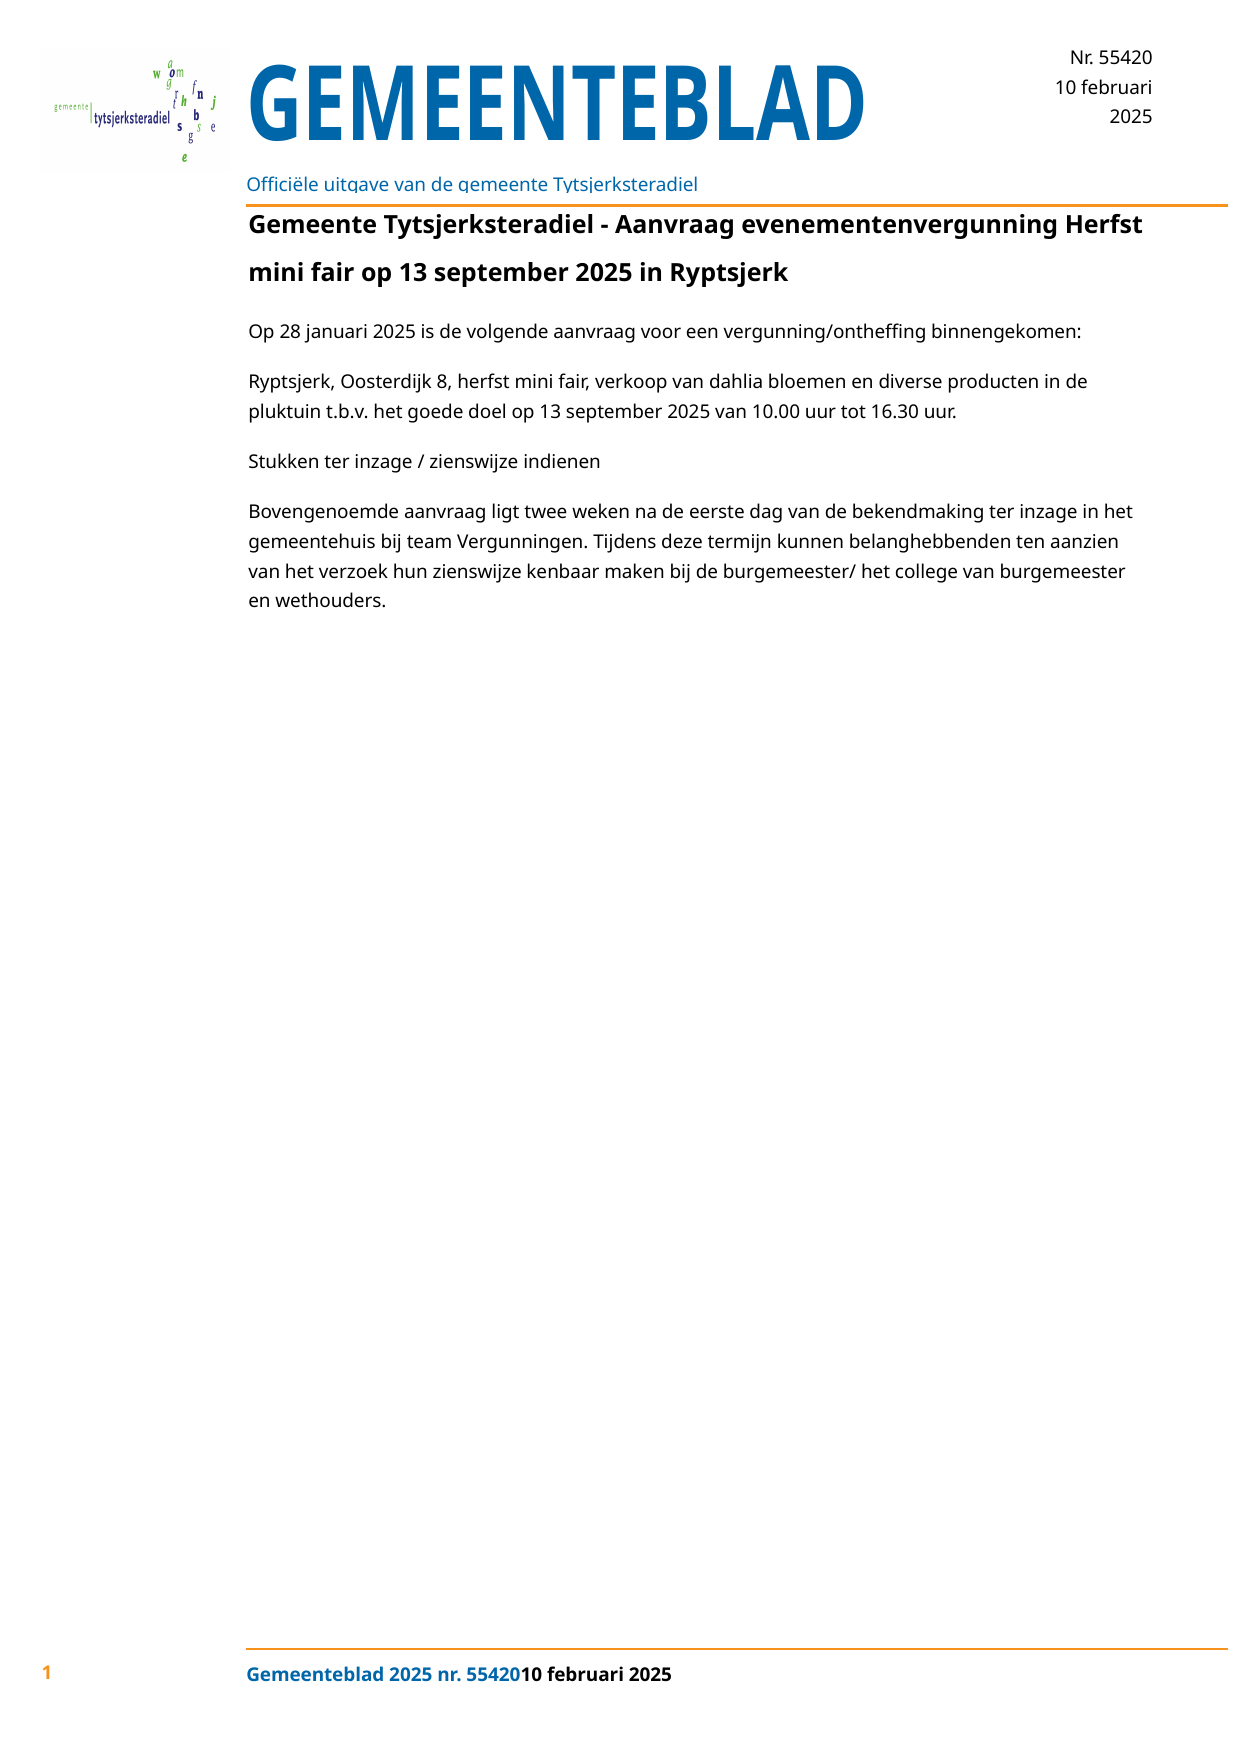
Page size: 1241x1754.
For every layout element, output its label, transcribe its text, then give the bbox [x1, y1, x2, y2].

text Op 28 januari 2025 is de volgende aanvraag voor een vergunning/ontheffing binnengekomen: [248, 318, 1152, 344]
text Stukken ter inzage / zienswijze indienen [248, 448, 1152, 474]
text Ryptsjerk, Oosterdijk 8, herfst mini fair, verkoop van dahlia bloemen en diverse producten in de pluktuin t.b.v. het goede doel op 13 september 2025 van 10.00 uur tot 16.30 uur. [248, 368, 1152, 424]
picture [41, 47, 231, 172]
text Bovengenoemde aanvraag ligt twee weken na de eerste dag van de bekendmaking ter inzage in het gemeentehuis bij team Vergunningen. Tijdens deze termijn kunnen belanghebbenden ten aanzien van het verzoek hun zienswijze kenbaar maken bij de burgemeester/ het college van burgemeester en wethouders. [248, 499, 1152, 613]
text Gemeente Tytsjerksteradiel - Aanvraag evenementenvergunning Herfst mini fair op 13 september 2025 in Ryptsjerk [248, 207, 1152, 288]
